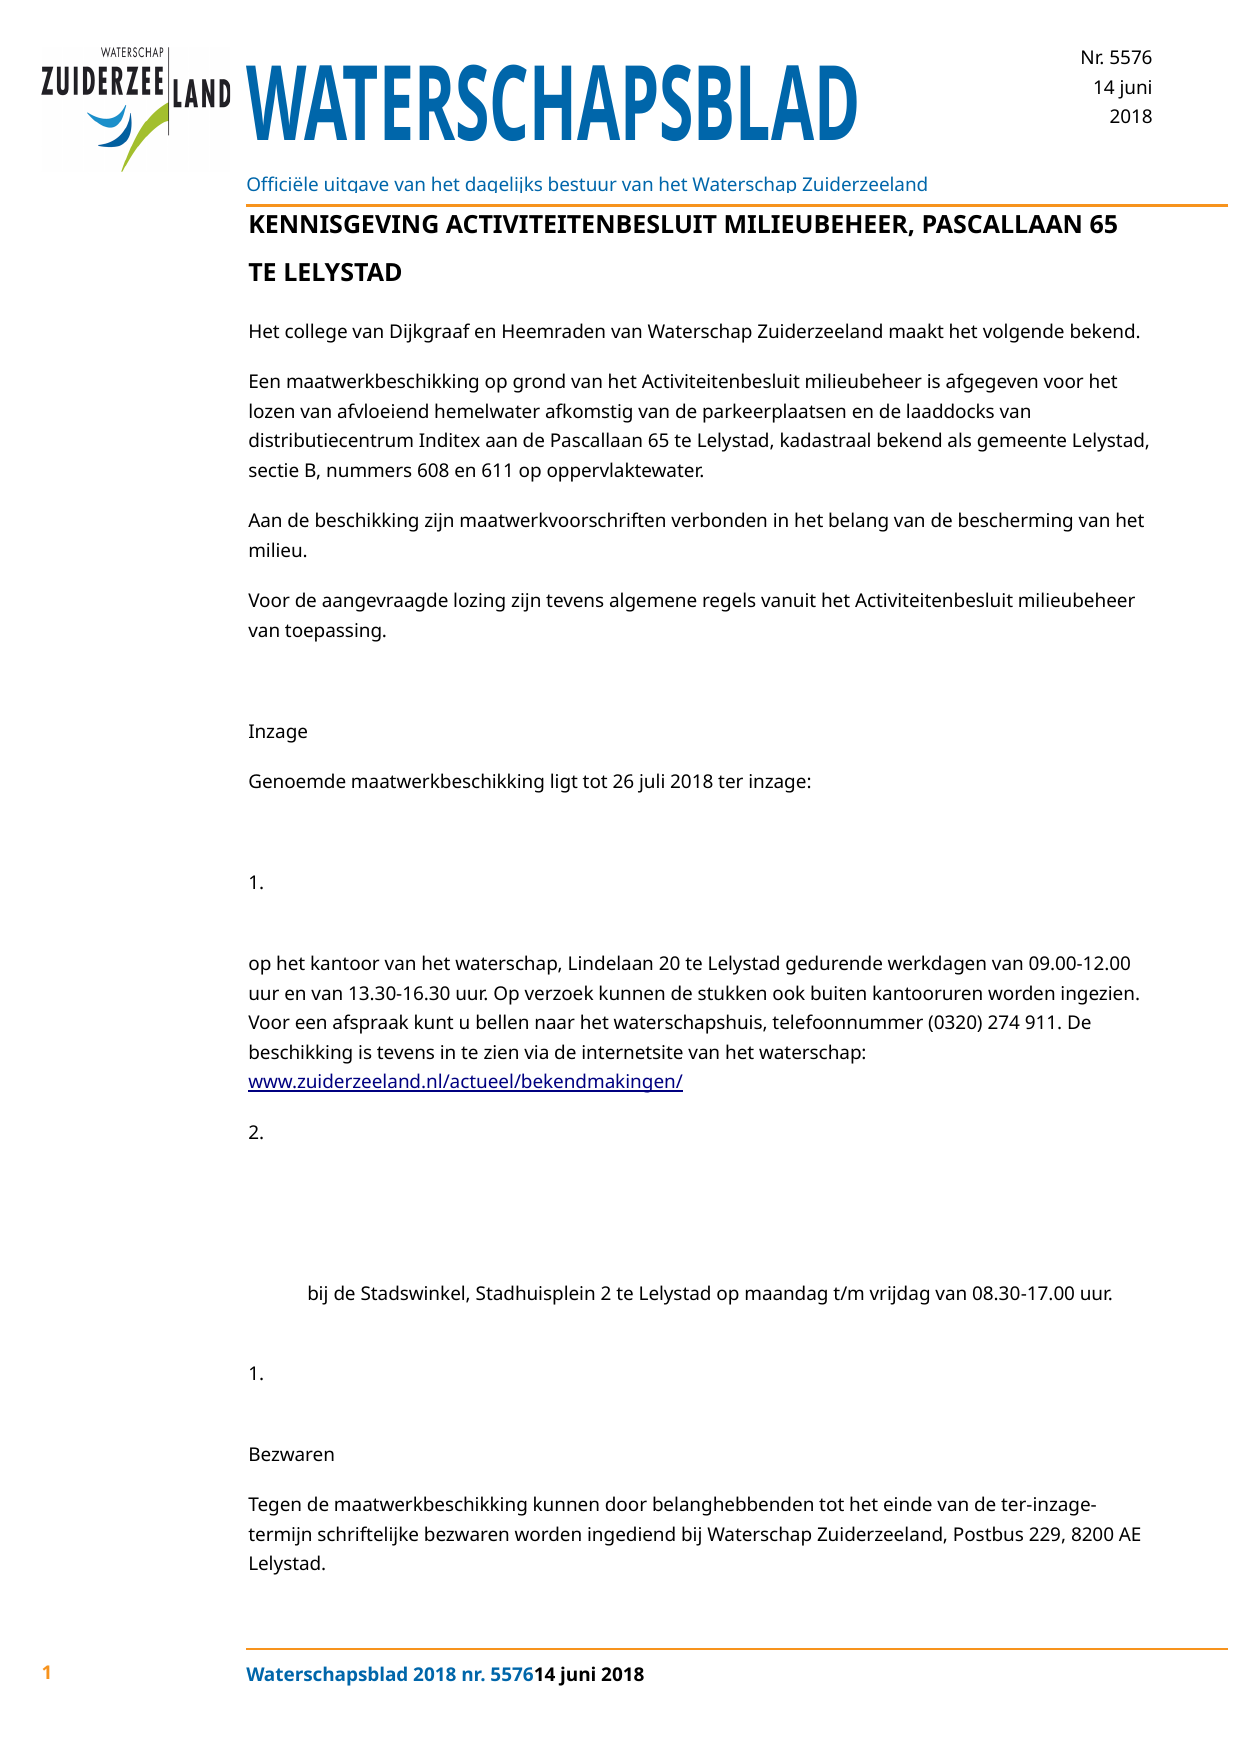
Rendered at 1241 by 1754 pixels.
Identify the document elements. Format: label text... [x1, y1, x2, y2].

text Het college van Dijkgraaf en Heemraden van Waterschap Zuiderzeeland maakt het volgende bekend. [248, 318, 1152, 344]
text Tegen de maatwerkbeschikking kunnen door belanghebbenden tot het einde van de ter-inzage-termijn schriftelijke bezwaren worden ingediend bij Waterschap Zuiderzeeland, Postbus 229, 8200 AE Lelystad. [248, 1491, 1152, 1576]
text 2. [248, 1119, 1152, 1145]
text op het kantoor van het waterschap, Lindelaan 20 te Lelystad gedurende werkdagen van 09.00-12.00 uur en van 13.30-16.30 uur. Op verzoek kunnen de stukken ook buiten kantooruren worden ingezien. Voor een afspraak kunt u bellen naar het water­schapshuis, telefoonnummer (0320) 274 911. De beschikking is tevens in te zien via de internetsite van het waterschap: www.zuiderzeeland.nl/actueel/bekendmakingen/ [248, 950, 1152, 1094]
text Een maatwerkbeschikking op grond van het Activiteitenbesluit milieubeheer is afgegeven voor het lozen van afvloeiend hemelwater afkomstig van de parkeerplaatsen en de laaddocks van distributiecentrum Inditex aan de Pascallaan 65 te Lelystad, kadastraal bekend als gemeente Lelystad, sectie B, nummers 608 en 611 op oppervlaktewater. [248, 368, 1152, 483]
text Genoemde maatwerkbeschikking ligt tot 26 juli 2018 ter inzage: [248, 768, 1152, 794]
picture [41, 47, 231, 172]
text 1. [248, 869, 1152, 895]
text Bezwaren [248, 1441, 1152, 1467]
list bij de Stadswinkel, Stadhuisplein 2 te Lelystad op maandag t/m vrijdag van 08.30‑17.00 uur. [248, 1280, 1152, 1306]
text Inzage [248, 718, 1152, 744]
text Voor de aangevraagde lozing zijn tevens algemene regels vanuit het Activiteitenbesluit milieubeheer van toepassing. [248, 587, 1152, 643]
text 1. [248, 1360, 1152, 1386]
text Aan de beschikking zijn maatwerkvoorschriften verbonden in het belang van de bescherming van het milieu. [248, 507, 1152, 563]
text KENNISGEVING ACTIVITEITENBESLUIT MILIEUBEHEER, PASCALLAAN 65 TE LELYSTAD [248, 207, 1152, 288]
